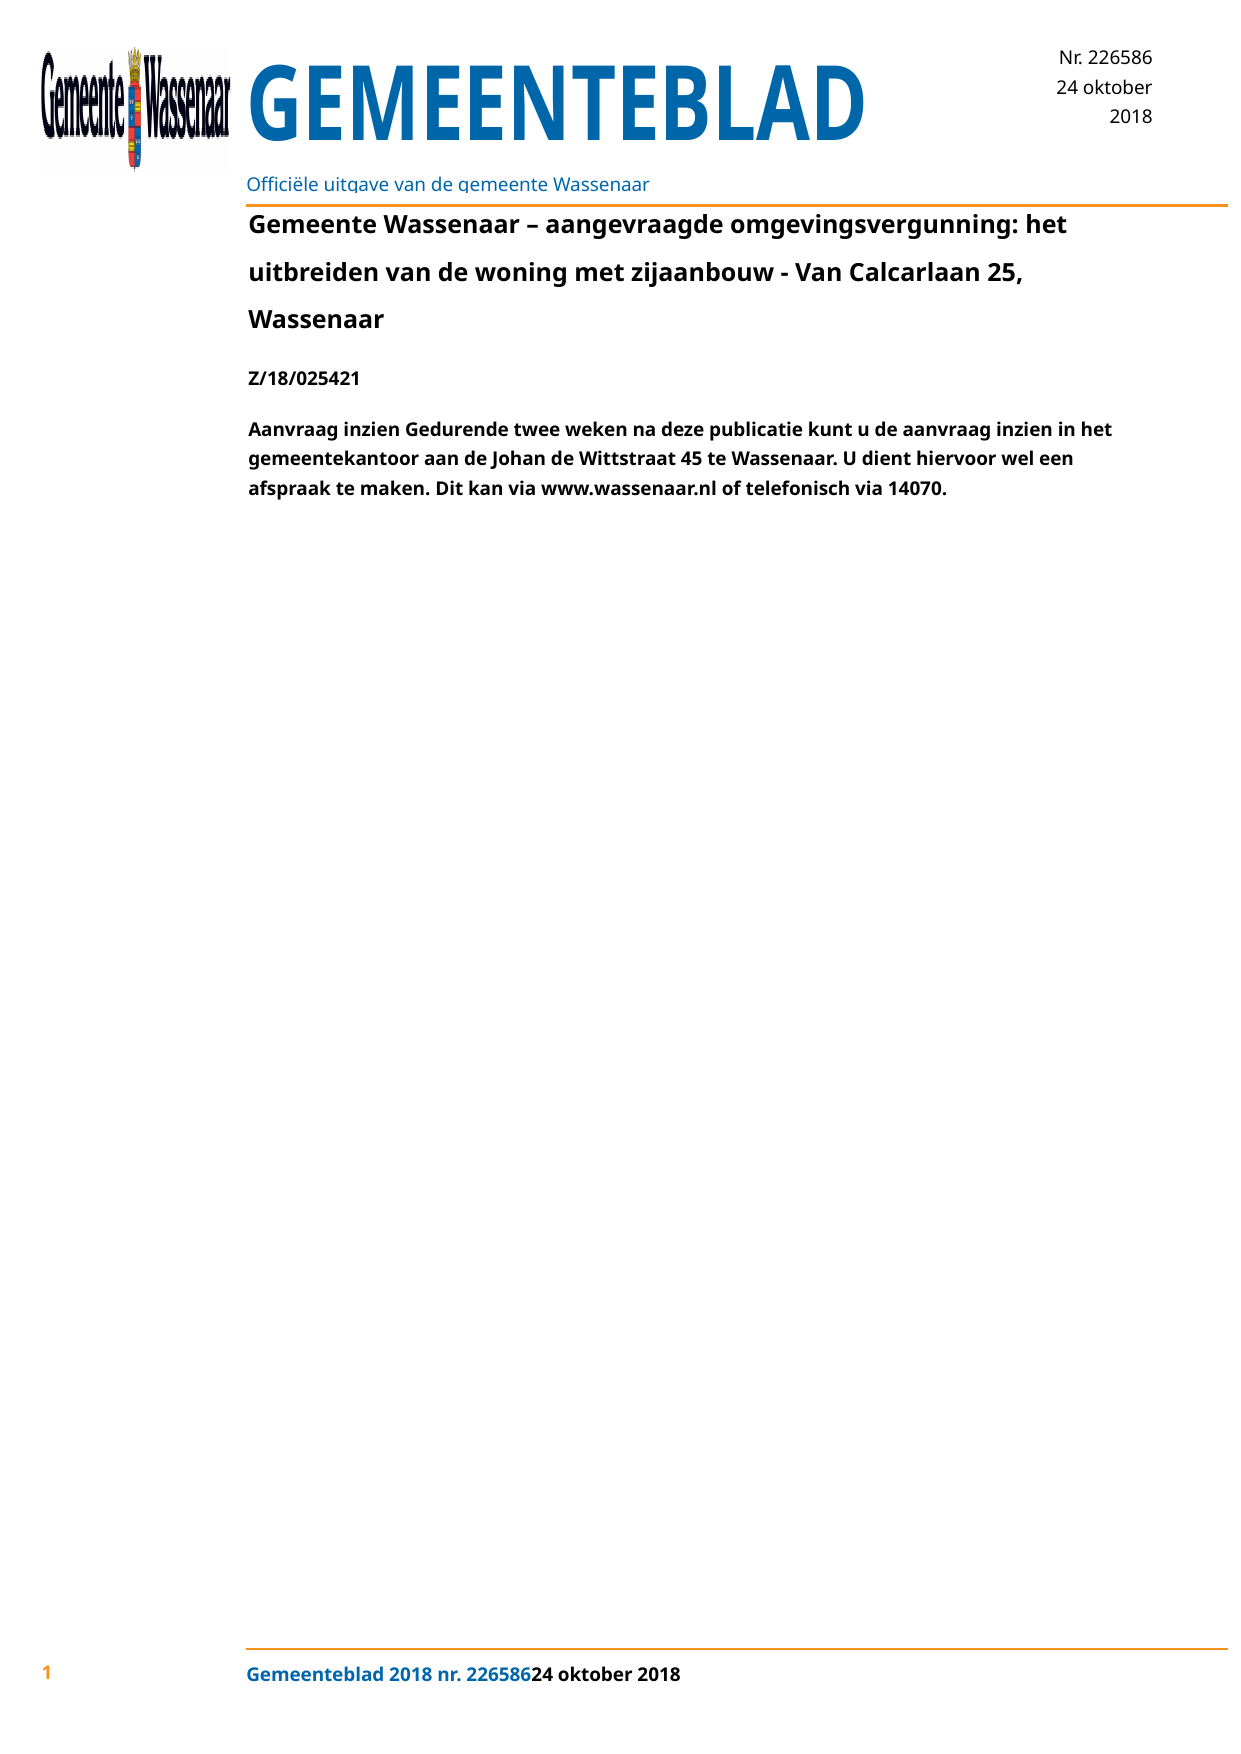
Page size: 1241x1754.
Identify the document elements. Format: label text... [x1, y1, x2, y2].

text Aanvraag inzien Gedurende twee weken na deze publicatie kunt u de aanvraag inzien in het gemeentekantoor aan de Johan de Wittstraat 45 te Wassenaar. U dient hiervoor wel een afspraak te maken. Dit kan via www.wassenaar.nl of telefonisch via 14070. [248, 416, 1152, 501]
text Z/18/025421 [248, 366, 1152, 391]
picture [41, 47, 231, 172]
text Gemeente Wassenaar – aangevraagde omgevingsvergunning: het uitbreiden van de woning met zijaanbouw - Van Calcarlaan 25, Wassenaar [248, 207, 1152, 336]
